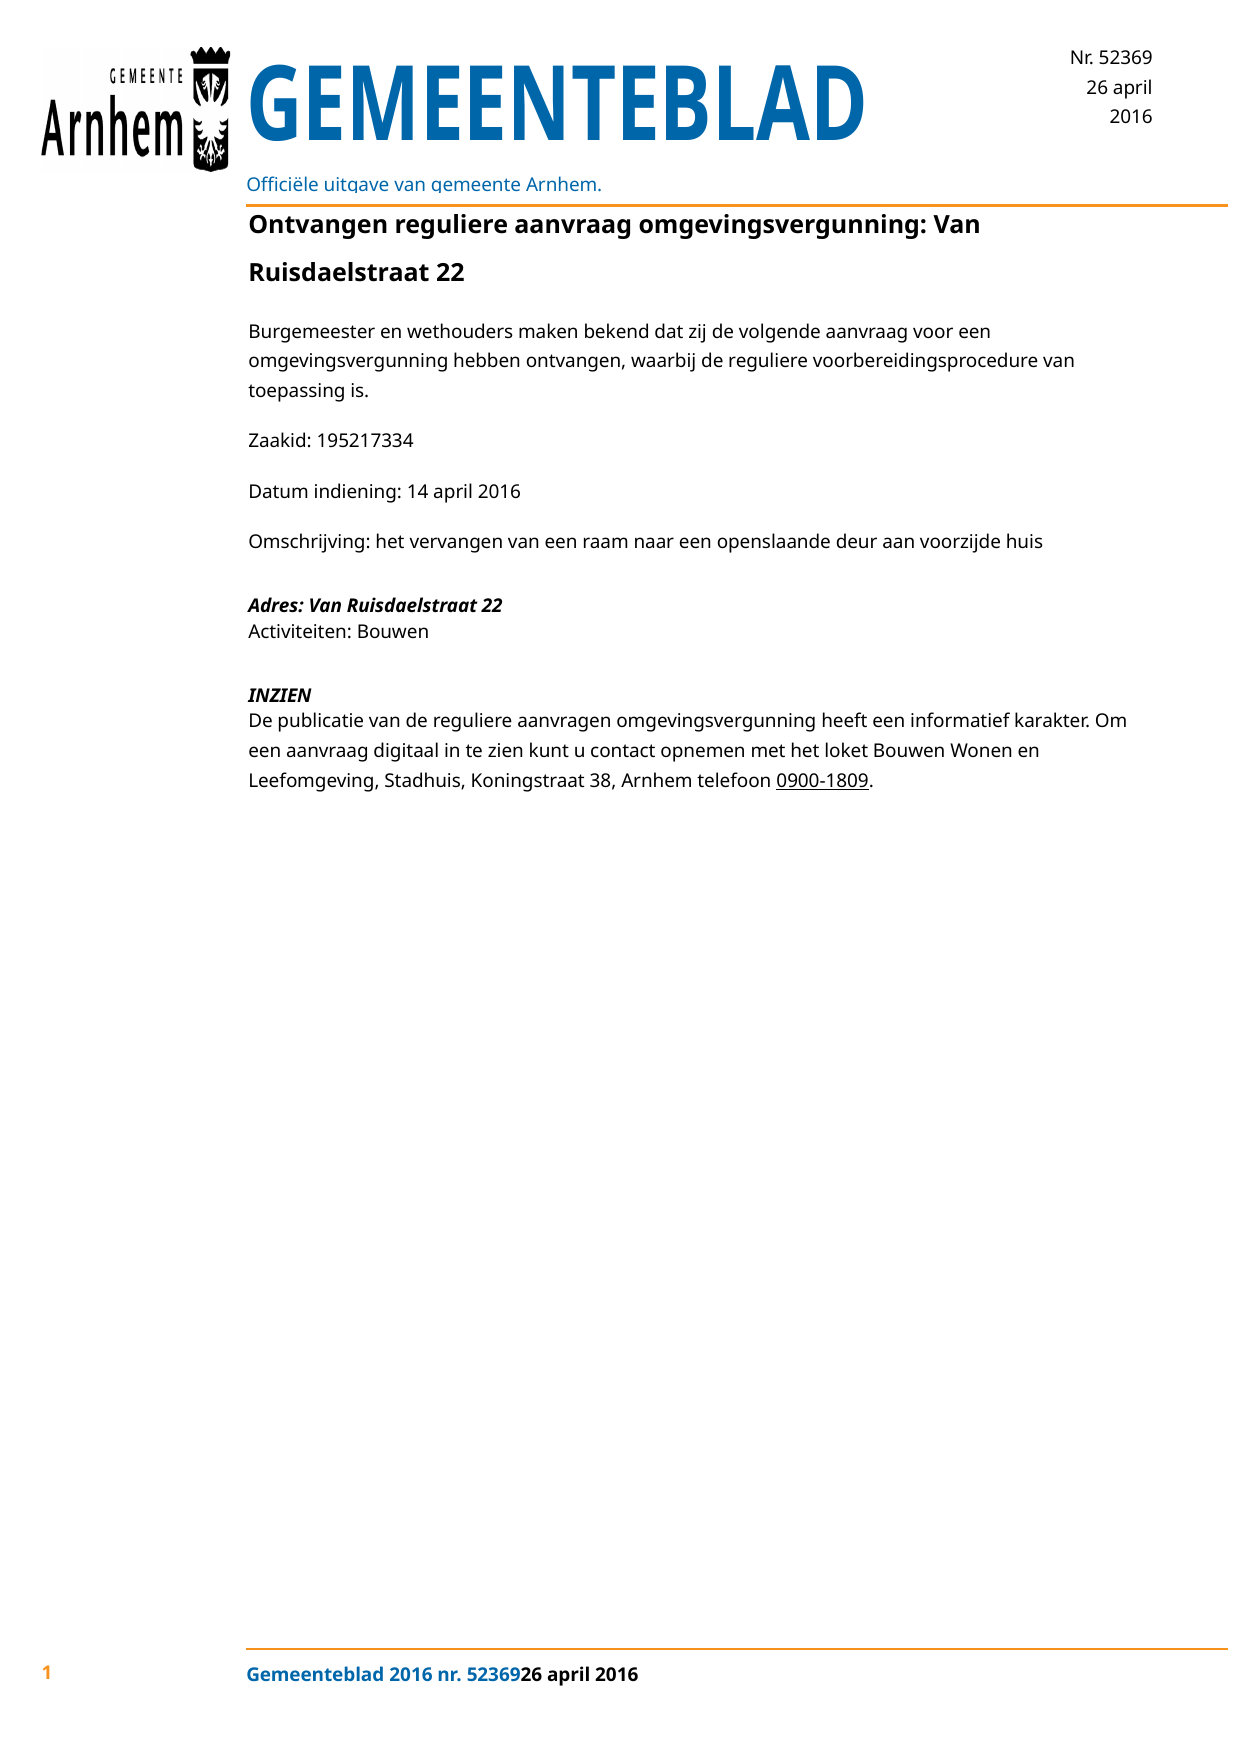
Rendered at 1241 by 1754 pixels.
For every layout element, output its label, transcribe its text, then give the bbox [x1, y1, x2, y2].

text Burgemeester en wethouders maken bekend dat zij de volgende aanvraag voor een omgevingsvergunning hebben ontvangen, waarbij de reguliere voorbereidingsprocedure van toepassing is. [248, 318, 1152, 403]
text INZIEN [248, 682, 1152, 708]
text Activiteiten: Bouwen [248, 618, 1152, 644]
text Omschrijving: het vervangen van een raam naar een openslaande deur aan voorzijde huis [248, 528, 1152, 554]
text De publicatie van de reguliere aanvragen omgevingsvergunning heeft een informatief karakter. Om een aanvraag digitaal in te zien kunt u contact opnemen met het loket Bouwen Wonen en Leefomgeving, Stadhuis, Koningstraat 38, Arnhem telefoon 0900-1809. [248, 708, 1152, 793]
text Adres: Van Ruisdaelstraat 22 [248, 592, 1152, 618]
text Ontvangen reguliere aanvraag omgevingsvergunning: Van Ruisdaelstraat 22 [248, 207, 1152, 288]
picture [41, 47, 231, 172]
text Datum indiening: 14 april 2016 [248, 478, 1152, 504]
text Zaakid: 195217334 [248, 427, 1152, 453]
